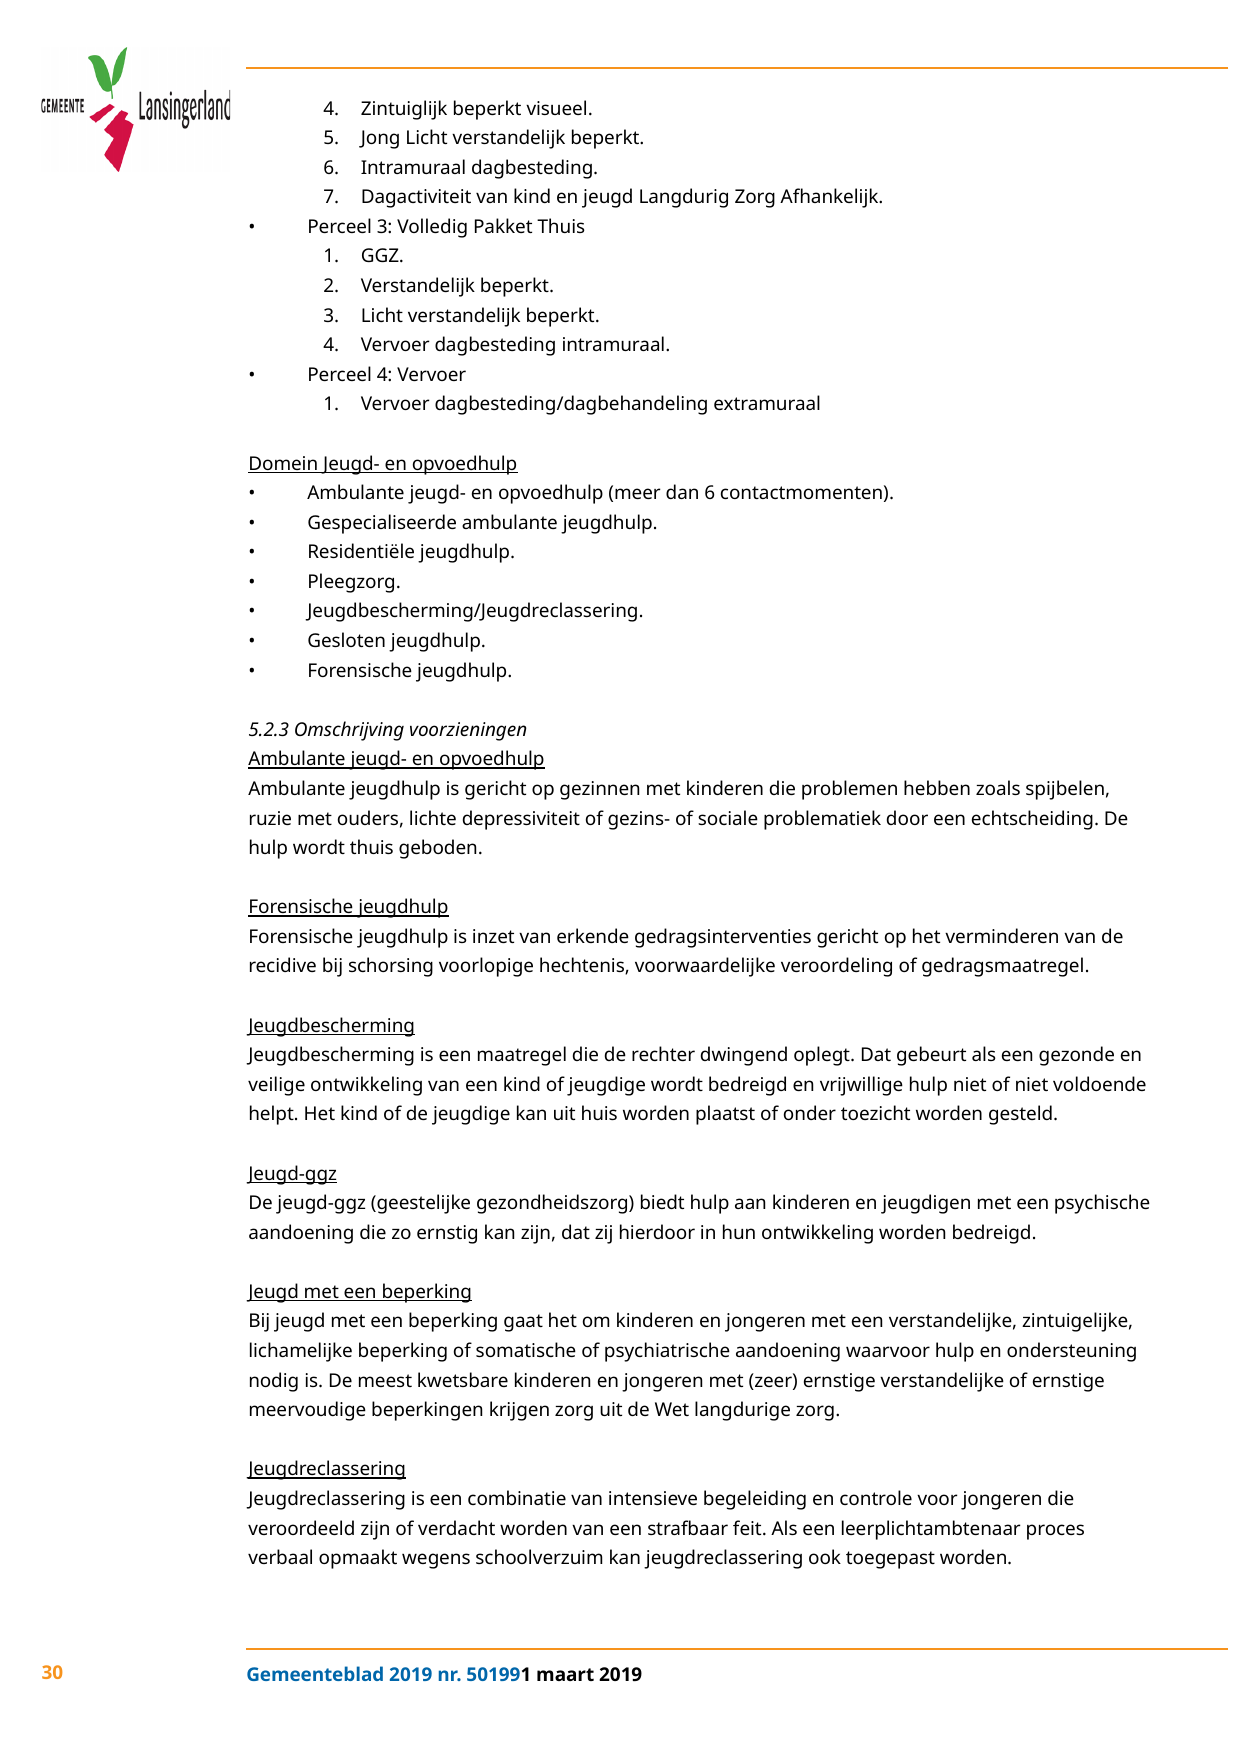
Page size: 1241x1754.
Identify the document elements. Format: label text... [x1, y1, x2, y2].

text Jeugd met een beperking [248, 1278, 1152, 1304]
list Jong Licht verstandelijk beperkt. [323, 124, 1152, 150]
text Domein Jeugd- en opvoedhulp [248, 450, 1152, 476]
list Dagactiviteit van kind en jeugd Langdurig Zorg Afhankelijk. [323, 183, 1152, 209]
list Gespecialiseerde ambulante jeugdhulp. [248, 509, 1152, 535]
list Gesloten jeugdhulp. [248, 627, 1152, 653]
list Perceel 3: Volledig Pakket Thuis [248, 213, 1152, 239]
list Ambulante jeugd- en opvoedhulp (meer dan 6 contactmomenten). [248, 479, 1152, 505]
text Forensische jeugdhulp [248, 893, 1152, 919]
text Ambulante jeugdhulp is gericht op gezinnen met kinderen die problemen hebben zoals spijbelen, ruzie met ouders, lichte depressiviteit of gezins- of sociale problematiek door een echtscheiding. De hulp wordt thuis geboden. [248, 775, 1152, 860]
text De jeugd-ggz (geestelijke gezondheidszorg) biedt hulp aan kinderen en jeugdigen met een psychische aandoening die zo ernstig kan zijn, dat zij hierdoor in hun ontwikkeling worden bedreigd. [248, 1189, 1152, 1245]
text Jeugdreclassering [248, 1456, 1152, 1481]
list Jeugdbescherming/Jeugdreclassering. [248, 598, 1152, 623]
text 5.2.3 Omschrijving voorzieningen [248, 716, 1152, 742]
list Vervoer dagbesteding/dagbehandeling extramuraal [323, 391, 1152, 416]
list Licht verstandelijk beperkt. [323, 302, 1152, 328]
list Perceel 4: Vervoer [248, 361, 1152, 387]
list Residentiële jeugdhulp. [248, 538, 1152, 564]
list Verstandelijk beperkt. [323, 272, 1152, 298]
text Jeugdbescherming [248, 1012, 1152, 1038]
picture [41, 47, 231, 172]
list Pleegzorg. [248, 568, 1152, 594]
text Jeugd-ggz [248, 1160, 1152, 1186]
list Zintuiglijk beperkt visueel. [323, 95, 1152, 121]
text Bij jeugd met een beperking gaat het om kinderen en jongeren met een verstandelijke, zintuigelijke, lichamelijke beperking of somatische of psychiatrische aandoening waarvoor hulp en ondersteuning nodig is. De meest kwetsbare kinderen en jongeren met (zeer) ernstige verstandelijke of ernstige meervoudige beperkingen krijgen zorg uit de Wet langdurige zorg. [248, 1308, 1152, 1422]
text Jeugdreclassering is een combinatie van intensieve begeleiding en controle voor jongeren die veroordeeld zijn of verdacht worden van een strafbaar feit. Als een leerplichtambtenaar proces verbaal opmaakt wegens schoolverzuim kan jeugdreclassering ook toegepast worden. [248, 1485, 1152, 1570]
list Intramuraal dagbesteding. [323, 154, 1152, 180]
list Vervoer dagbesteding intramuraal. [323, 331, 1152, 357]
text Ambulante jeugd- en opvoedhulp [248, 746, 1152, 771]
list Forensische jeugdhulp. [248, 657, 1152, 683]
text Forensische jeugdhulp is inzet van erkende gedragsinterventies gericht op het verminderen van de recidive bij schorsing voorlopige hechtenis, voorwaardelijke veroordeling of gedragsmaatregel. [248, 923, 1152, 978]
text Jeugdbescherming is een maatregel die de rechter dwingend oplegt. Dat gebeurt als een gezonde en veilige ontwikkeling van een kind of jeugdige wordt bedreigd en vrijwillige hulp niet of niet voldoende helpt. Het kind of de jeugdige kan uit huis worden plaatst of onder toezicht worden gesteld. [248, 1041, 1152, 1126]
list GGZ. [323, 243, 1152, 268]
